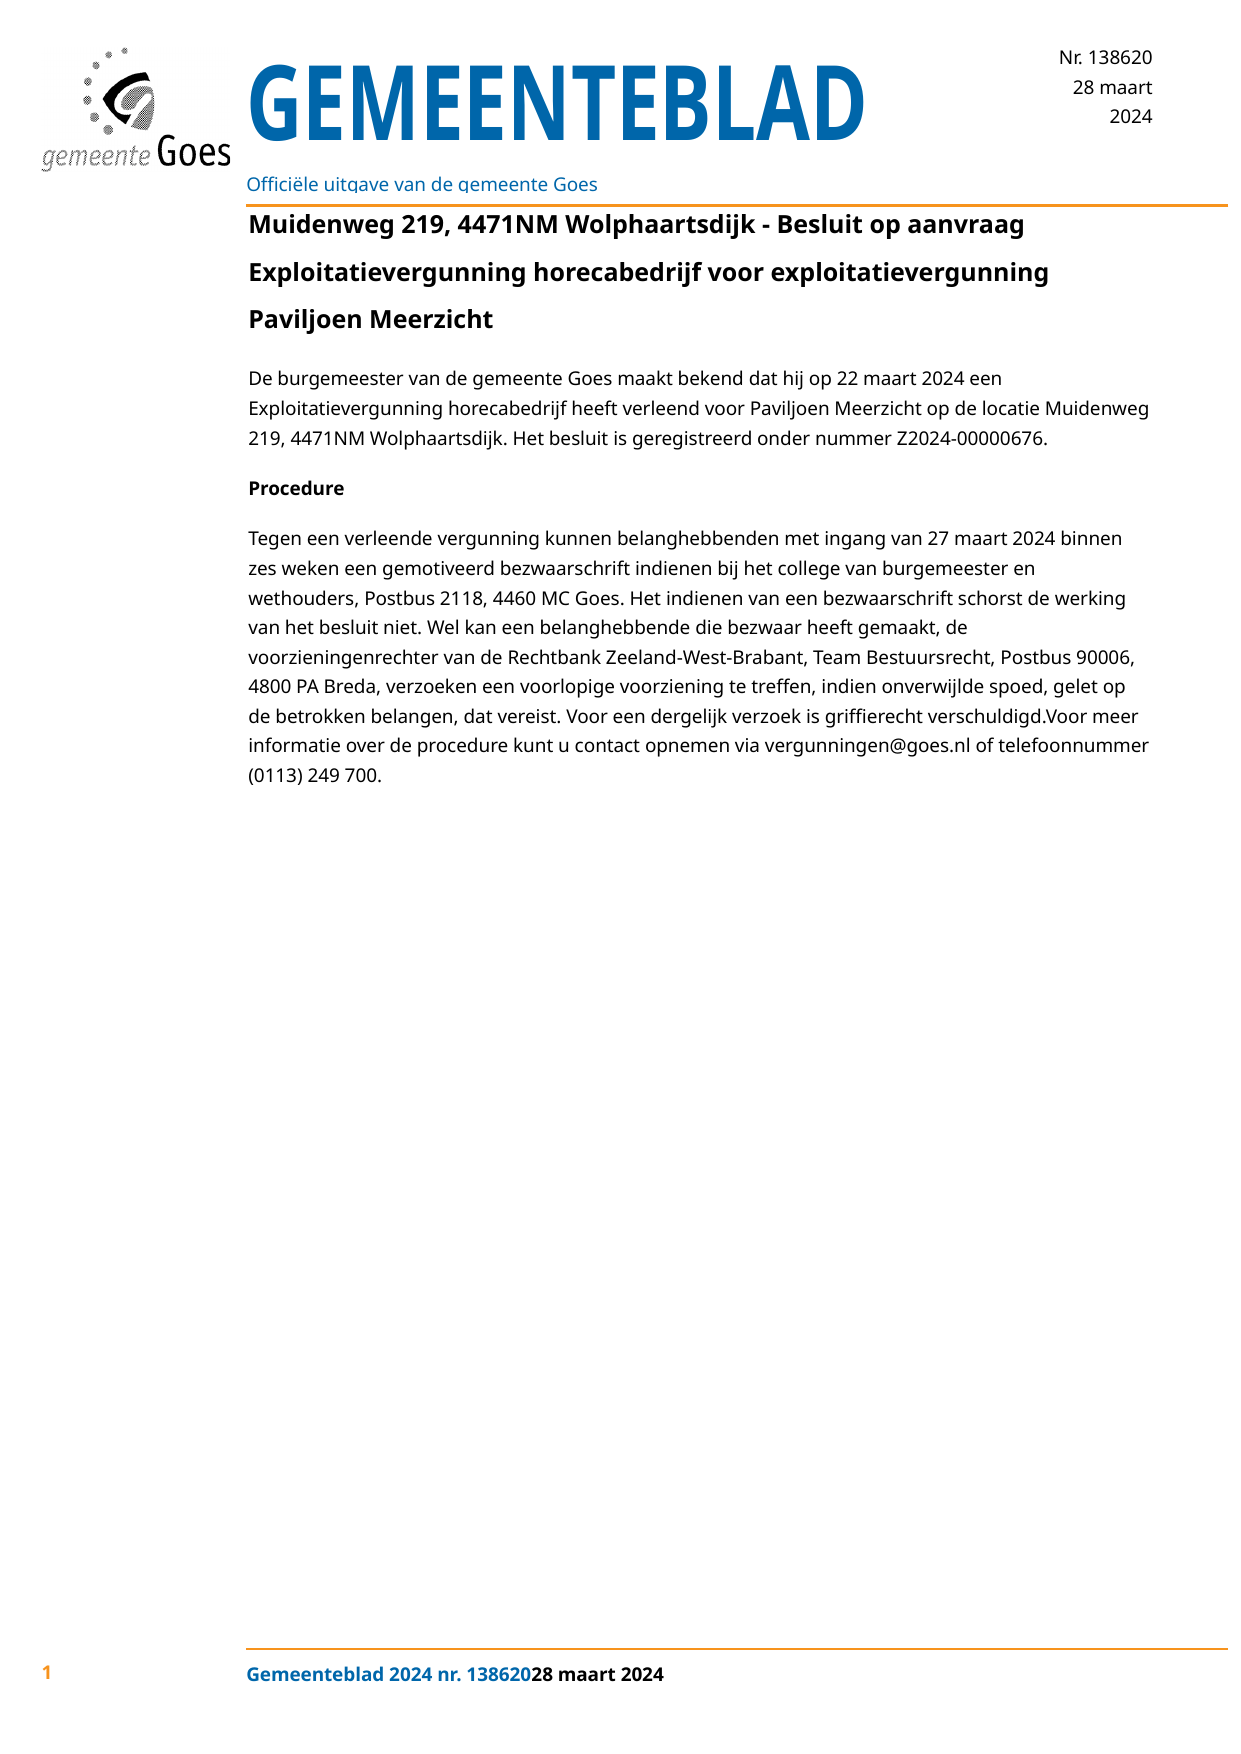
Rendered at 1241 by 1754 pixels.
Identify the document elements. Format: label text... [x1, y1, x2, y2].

text Procedure [248, 475, 1152, 501]
text Muidenweg 219, 4471NM Wolphaartsdijk - Besluit op aanvraag Exploitatievergunning horecabedrijf voor exploitatievergunning Paviljoen Meerzicht [248, 207, 1152, 336]
text Tegen een verleende vergunning kunnen belanghebbenden met ingang van 27 maart 2024 binnen zes weken een gemotiveerd bezwaarschrift indienen bij het college van burgemeester en wethouders, Postbus 2118, 4460 MC Goes. Het indienen van een bezwaarschrift schorst de werking van het besluit niet. Wel kan een belanghebbende die bezwaar heeft gemaakt, de voorzieningenrechter van de Rechtbank Zeeland-West-Brabant, Team Bestuursrecht, Postbus 90006, 4800 PA Breda, verzoeken een voorlopige voorziening te treffen, indien onverwijlde spoed, gelet op de betrokken belangen, dat vereist. Voor een dergelijk verzoek is griffierecht verschuldigd.Voor meer informatie over de procedure kunt u contact opnemen via vergunningen@goes.nl of telefoonnummer (0113) 249 700. [248, 526, 1152, 788]
text De burgemeester van de gemeente Goes maakt bekend dat hij op 22 maart 2024 een Exploitatievergunning horecabedrijf heeft verleend voor Paviljoen Meerzicht op de locatie Muidenweg 219, 4471NM Wolphaartsdijk. Het besluit is geregistreerd onder nummer Z2024-00000676. [248, 366, 1152, 450]
picture [41, 47, 231, 172]
